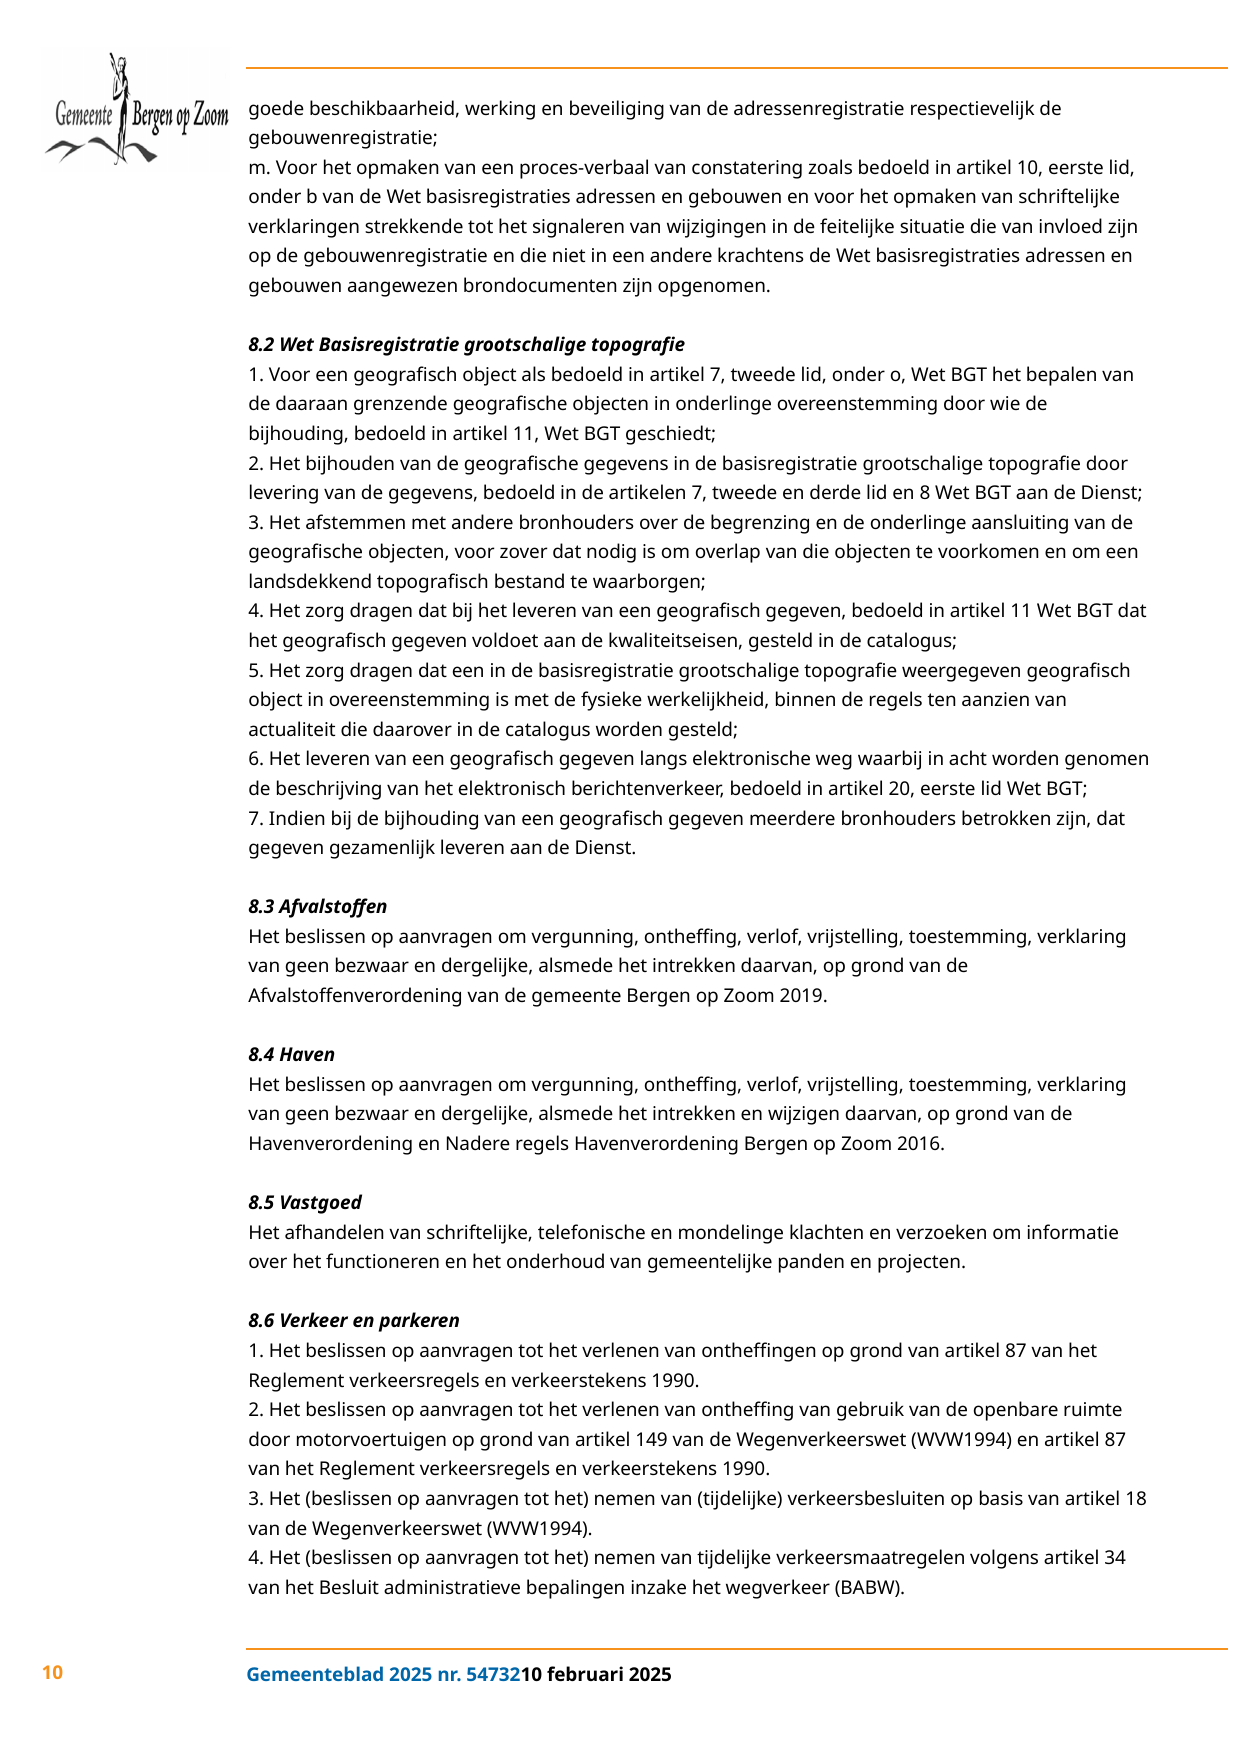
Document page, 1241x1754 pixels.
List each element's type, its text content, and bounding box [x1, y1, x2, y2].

text goede beschikbaarheid, werking en beveiliging van de adressenregistratie respectievelijk de gebouwenregistratie; [248, 95, 1152, 150]
text 2. Het bijhouden van de geografische gegevens in de basisregistratie grootschalige topografie door levering van de gegevens, bedoeld in de artikelen 7, tweede en derde lid en 8 Wet BGT aan de Dienst; [248, 450, 1152, 505]
text 8.4 Haven [248, 1041, 1152, 1067]
text 5. Het zorg dragen dat een in de basisregistratie grootschalige topografie weergegeven geografisch object in overeenstemming is met de fysieke werkelijkheid, binnen de regels ten aanzien van actualiteit die daarover in de catalogus worden gesteld; [248, 657, 1152, 742]
text 8.5 Vastgoed [248, 1189, 1152, 1215]
text 1. Het beslissen op aanvragen tot het verlenen van ontheffingen op grond van artikel 87 van het Reglement verkeersregels en verkeerstekens 1990. [248, 1337, 1152, 1393]
text 4. Het (beslissen op aanvragen tot het) nemen van tijdelijke verkeersmaatregelen volgens artikel 34 van het Besluit administratieve bepalingen inzake het wegverkeer (BABW). [248, 1544, 1152, 1600]
text 6. Het leveren van een geografisch gegeven langs elektronische weg waarbij in acht worden genomen de beschrijving van het elektronisch berichtenverkeer, bedoeld in artikel 20, eerste lid Wet BGT; [248, 746, 1152, 801]
text 4. Het zorg dragen dat bij het leveren van een geografisch gegeven, bedoeld in artikel 11 Wet BGT dat het geografisch gegeven voldoet aan de kwaliteitseisen, gesteld in de catalogus; [248, 598, 1152, 653]
text Het afhandelen van schriftelijke, telefonische en mondelinge klachten en verzoeken om informatie over het functioneren en het onderhoud van gemeentelijke panden en projecten. [248, 1219, 1152, 1274]
text 3. Het (beslissen op aanvragen tot het) nemen van (tijdelijke) verkeersbesluiten op basis van artikel 18 van de Wegenverkeerswet (WVW1994). [248, 1485, 1152, 1541]
text m. Voor het opmaken van een proces-verbaal van constatering zoals bedoeld in artikel 10, eerste lid, onder b van de Wet basisregistraties adressen en gebouwen en voor het opmaken van schriftelijke verklaringen strekkende tot het signaleren van wijzigingen in de feitelijke situatie die van invloed zijn op de gebouwenregistratie en die niet in een andere krachtens de Wet basisregistraties adressen en gebouwen aangewezen brondocumenten zijn opgenomen. [248, 154, 1152, 298]
text 1. Voor een geografisch object als bedoeld in artikel 7, tweede lid, onder o, Wet BGT het bepalen van de daaraan grenzende geografische objecten in onderlinge overeenstemming door wie de bijhouding, bedoeld in artikel 11, Wet BGT geschiedt; [248, 361, 1152, 446]
text 8.2 Wet Basisregistratie grootschalige topografie [248, 331, 1152, 357]
text 3. Het afstemmen met andere bronhouders over de begrenzing en de onderlinge aansluiting van de geografische objecten, voor zover dat nodig is om overlap van die objecten te voorkomen en om een landsdekkend topografisch bestand te waarborgen; [248, 509, 1152, 594]
text 8.6 Verkeer en parkeren [248, 1308, 1152, 1333]
text Het beslissen op aanvragen om vergunning, ontheffing, verlof, vrijstelling, toestemming, verklaring van geen bezwaar en dergelijke, alsmede het intrekken daarvan, op grond van de Afvalstoffenverordening van de gemeente Bergen op Zoom 2019. [248, 923, 1152, 1008]
text 7. Indien bij de bijhouding van een geografisch gegeven meerdere bronhouders betrokken zijn, dat gegeven gezamenlijk leveren aan de Dienst. [248, 805, 1152, 860]
text Het beslissen op aanvragen om vergunning, ontheffing, verlof, vrijstelling, toestemming, verklaring van geen bezwaar en dergelijke, alsmede het intrekken en wijzigen daarvan, op grond van de Havenverordening en Nadere regels Havenverordening Bergen op Zoom 2016. [248, 1071, 1152, 1156]
text 2. Het beslissen op aanvragen tot het verlenen van ontheffing van gebruik van de openbare ruimte door motorvoertuigen op grond van artikel 149 van de Wegenverkeerswet (WVW1994) en artikel 87 van het Reglement verkeersregels en verkeerstekens 1990. [248, 1396, 1152, 1481]
text 8.3 Afvalstoffen [248, 893, 1152, 919]
picture [41, 47, 231, 172]
